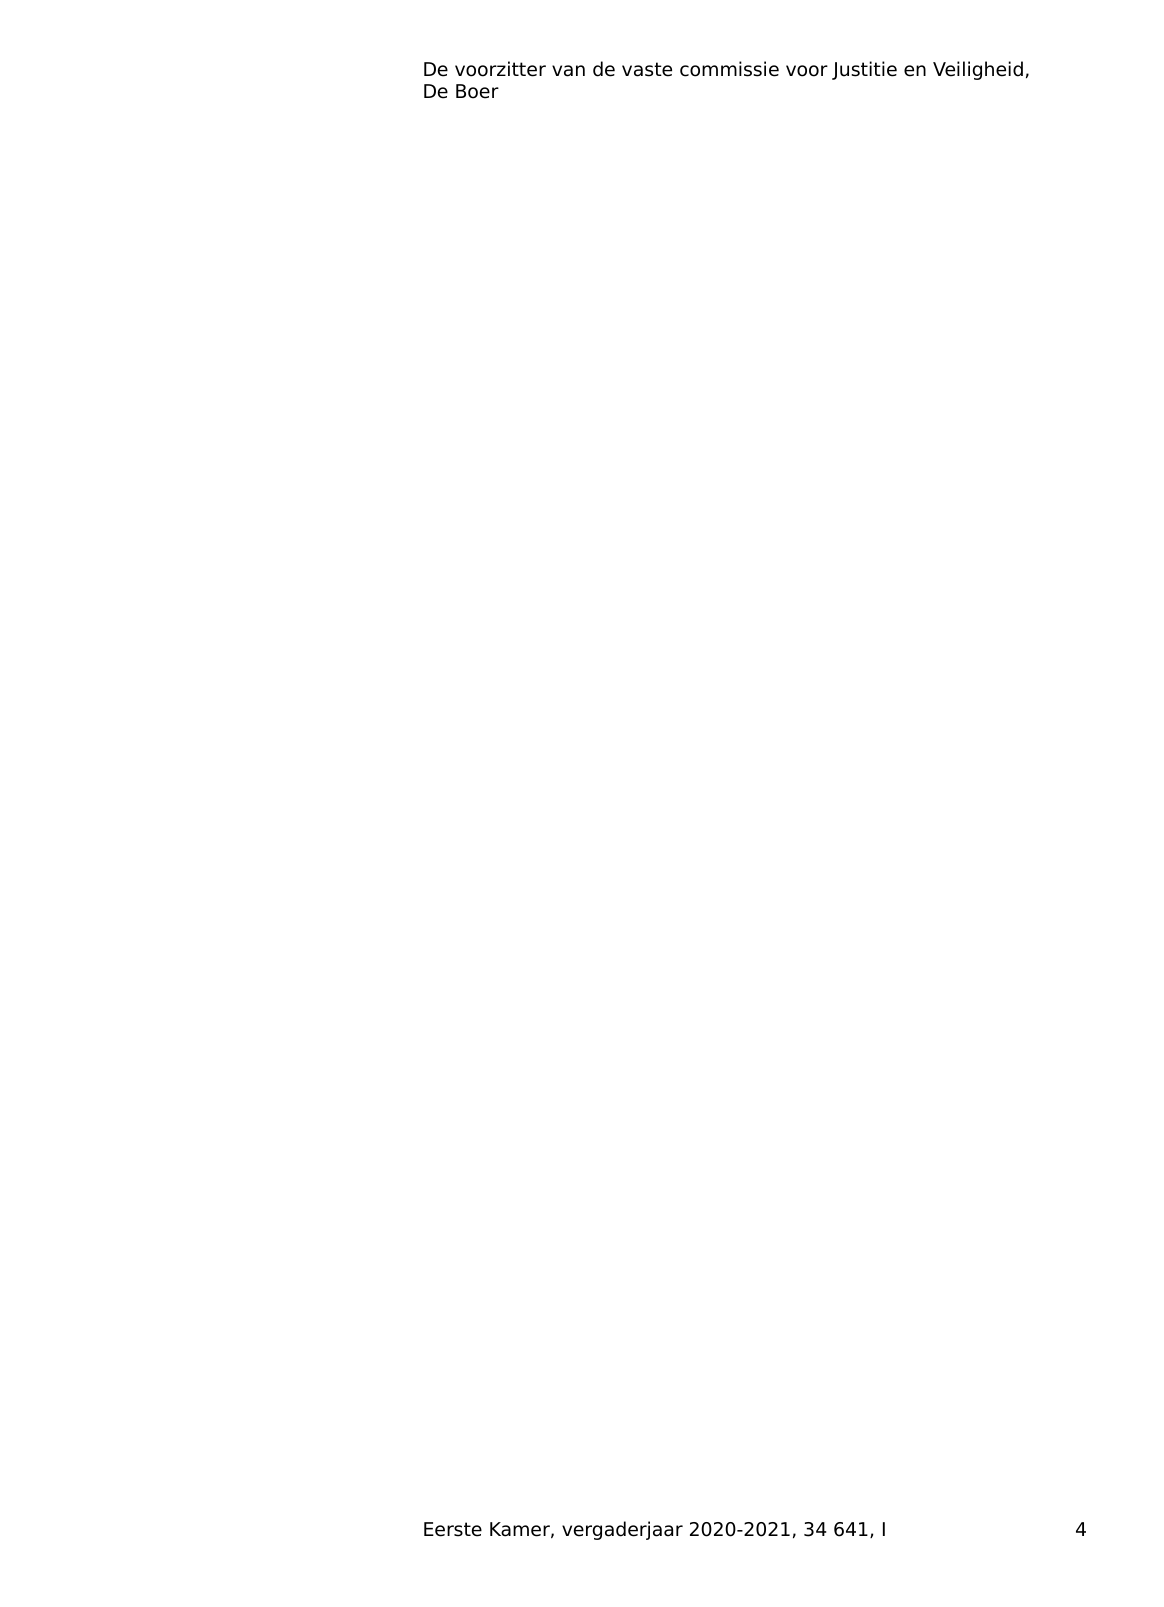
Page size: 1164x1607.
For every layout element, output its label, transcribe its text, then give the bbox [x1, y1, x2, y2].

text De voorzitter van de vaste commissie voor Justitie en Veiligheid, De Boer [422, 59, 1087, 103]
